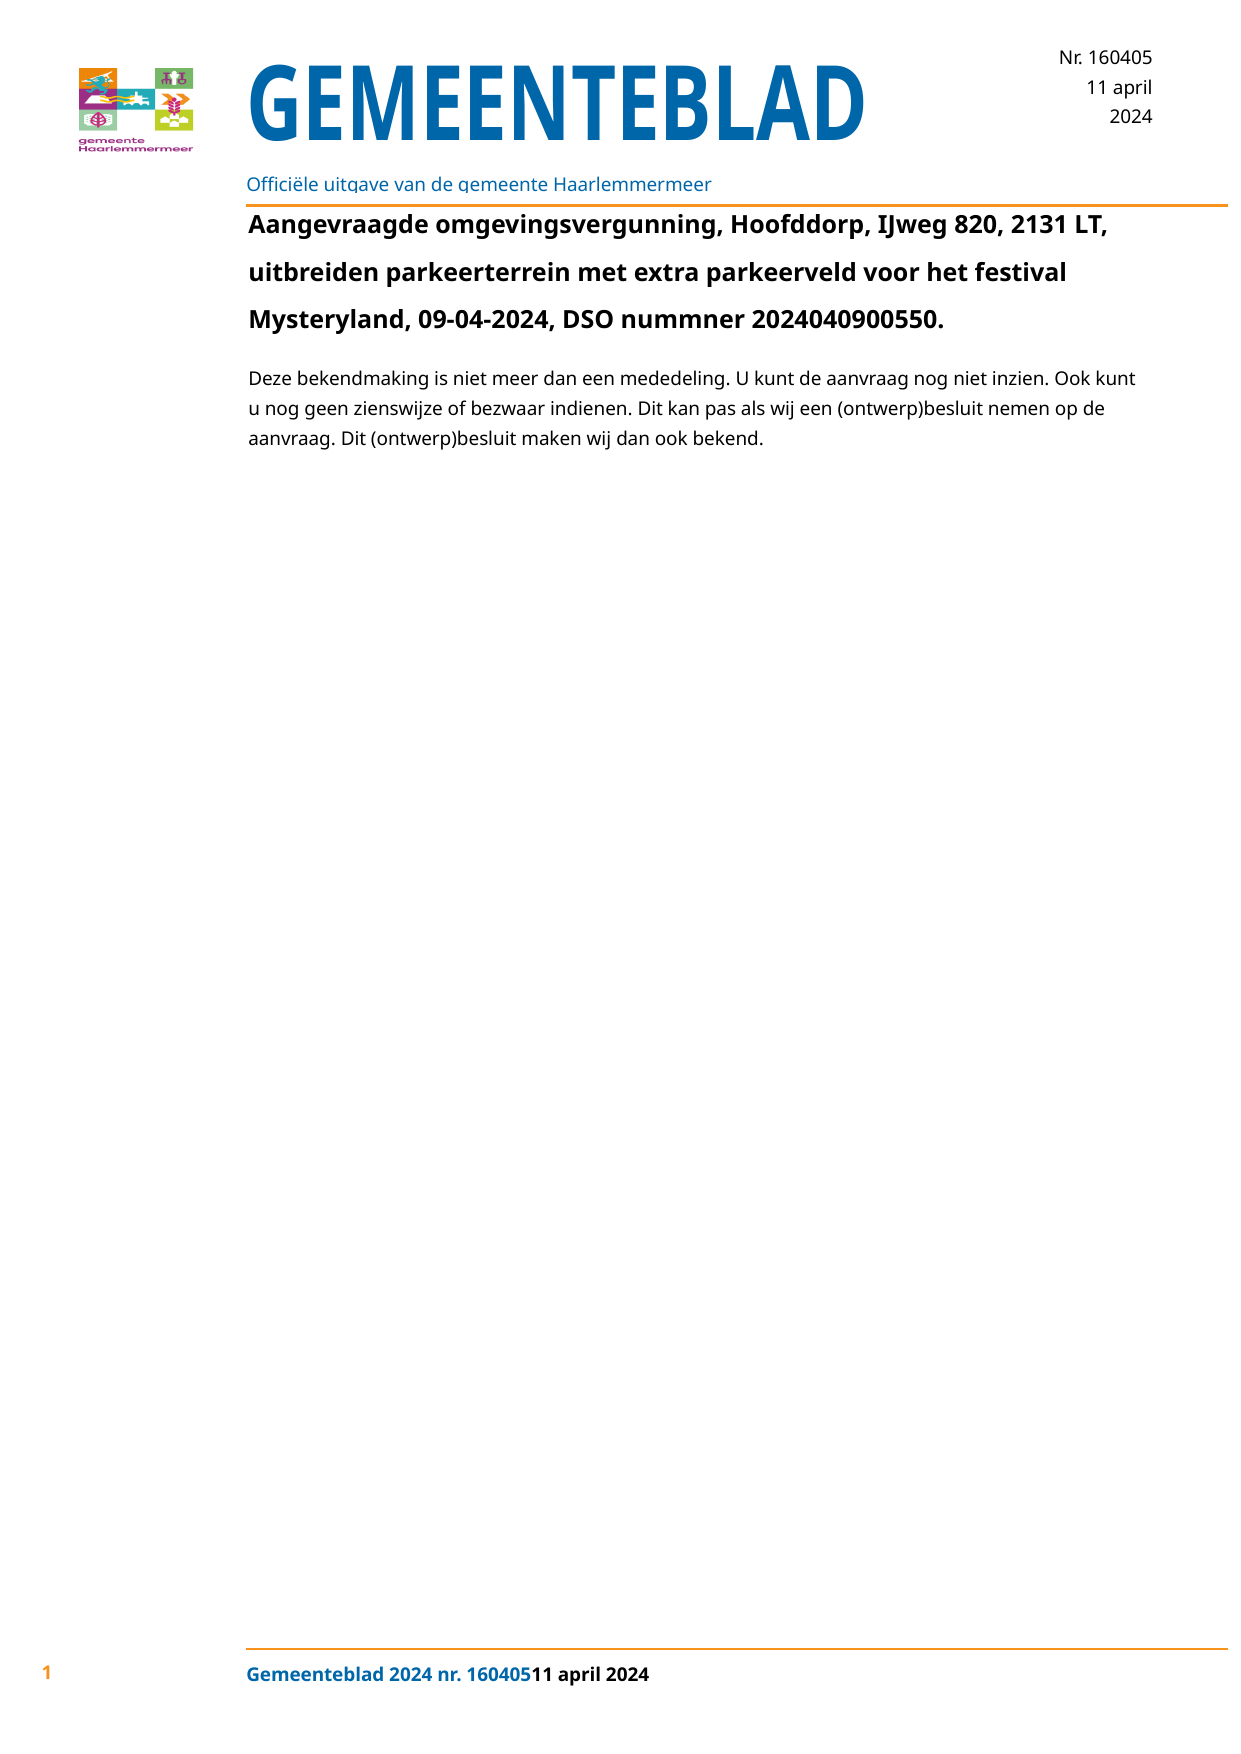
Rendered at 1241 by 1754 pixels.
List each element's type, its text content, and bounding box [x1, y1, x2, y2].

text Aangevraagde omgevingsvergunning, Hoofddorp, IJweg 820, 2131 LT, uitbreiden parkeerterrein met extra parkeerveld voor het festival Mysteryland, 09-04-2024, DSO nummner 2024040900550. [248, 207, 1152, 336]
picture [41, 47, 231, 172]
text Deze bekendmaking is niet meer dan een mededeling. U kunt de aanvraag nog niet inzien. Ook kunt u nog geen zienswijze of bezwaar indienen. Dit kan pas als wij een (ontwerp)besluit nemen op de aanvraag. Dit (ontwerp)besluit maken wij dan ook bekend. [248, 366, 1152, 450]
